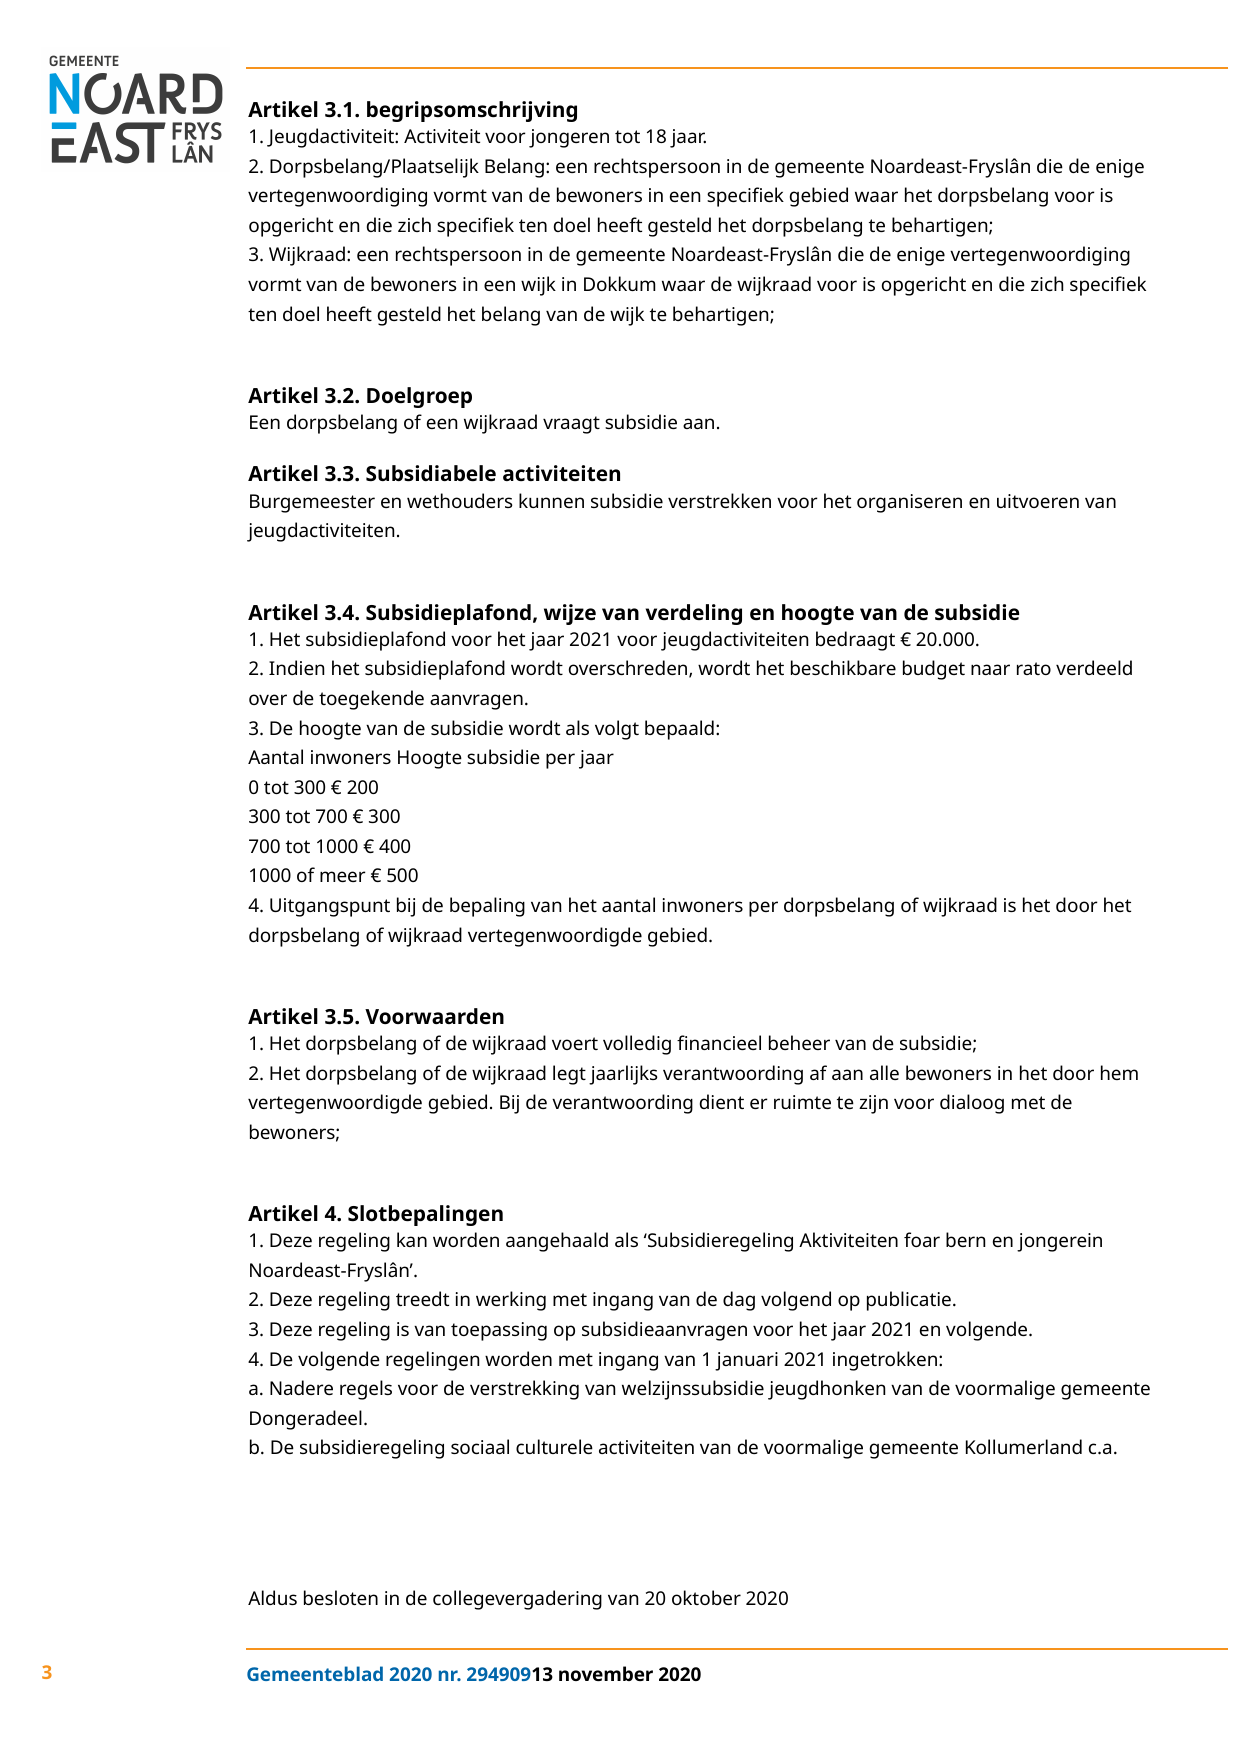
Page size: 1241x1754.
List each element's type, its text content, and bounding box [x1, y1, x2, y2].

text Aantal inwoners Hoogte subsidie per jaar [248, 744, 1152, 770]
text 700 tot 1000 € 400 [248, 833, 1152, 859]
text Een dorpsbelang of een wijkraad vraagt subsidie aan. [248, 409, 1152, 435]
text Artikel 3.3. Subsidiabele activiteiten [248, 459, 1152, 488]
text 2. Deze regeling treedt in werking met ingang van de dag volgend op publicatie. [248, 1287, 1152, 1312]
text 1000 of meer € 500 [248, 863, 1152, 888]
text 1. Deze regeling kan worden aangehaald als ‘Subsidieregeling Aktiviteiten foar bern en jongerein Noardeast-Fryslân’. [248, 1227, 1152, 1283]
text Artikel 3.5. Voorwaarden [248, 1002, 1152, 1030]
text Artikel 3.2. Doelgroep [248, 381, 1152, 409]
text b. De subsidieregeling sociaal culturele activiteiten van de voormalige gemeente Kollumerland c.a. [248, 1434, 1152, 1460]
text Artikel 3.1. begripsomschrijving [248, 95, 1152, 123]
text 1. Het subsidieplafond voor het jaar 2021 voor jeugdactiviteiten bedraagt € 20.000. [248, 626, 1152, 652]
text 3. De hoogte van de subsidie wordt als volgt bepaald: [248, 715, 1152, 741]
text a. Nadere regels voor de verstrekking van welzijnssubsidie jeugdhonken van de voormalige gemeente Dongeradeel. [248, 1375, 1152, 1431]
text 1. Het dorpsbelang of de wijkraad voert volledig financieel beheer van de subsidie; [248, 1030, 1152, 1056]
text 3. Deze regeling is van toepassing op subsidieaanvragen voor het jaar 2021 en volgende. [248, 1316, 1152, 1342]
text 2. Indien het subsidieplafond wordt overschreden, wordt het beschikbare budget naar rato verdeeld over de toegekende aanvragen. [248, 656, 1152, 711]
text Artikel 3.4. Subsidieplafond, wijze van verdeling en hoogte van de subsidie [248, 598, 1152, 626]
text Artikel 4. Slotbepalingen [248, 1199, 1152, 1227]
text 4. De volgende regelingen worden met ingang van 1 januari 2021 ingetrokken: [248, 1346, 1152, 1372]
text 2. Dorpsbelang/Plaatselijk Belang: een rechtspersoon in de gemeente Noardeast-Fryslân die de enige vertegenwoordiging vormt van de bewoners in een specifiek gebied waar het dorpsbelang voor is opgericht en die zich specifiek ten doel heeft gesteld het dorpsbelang te behartigen; [248, 153, 1152, 238]
text Burgemeester en wethouders kunnen subsidie verstrekken voor het organiseren en uitvoeren van jeugdactiviteiten. [248, 488, 1152, 543]
text 2. Het dorpsbelang of de wijkraad legt jaarlijks verantwoording af aan alle bewoners in het door hem vertegenwoordigde gebied. Bij de verantwoording dient er ruimte te zijn voor dialoog met de bewoners; [248, 1060, 1152, 1145]
picture [41, 47, 231, 172]
text 300 tot 700 € 300 [248, 803, 1152, 829]
text 4. Uitgangspunt bij de bepaling van het aantal inwoners per dorpsbelang of wijkraad is het door het dorpsbelang of wijkraad vertegenwoordigde gebied. [248, 892, 1152, 948]
text Aldus besloten in de collegevergadering van 20 oktober 2020 [248, 1585, 1152, 1611]
text 3. Wijkraad: een rechtspersoon in de gemeente Noardeast-Fryslân die de enige vertegenwoordiging vormt van de bewoners in een wijk in Dokkum waar de wijkraad voor is opgericht en die zich specifiek ten doel heeft gesteld het belang van de wijk te behartigen; [248, 242, 1152, 326]
text 1. Jeugdactiviteit: Activiteit voor jongeren tot 18 jaar. [248, 123, 1152, 149]
text 0 tot 300 € 200 [248, 774, 1152, 800]
